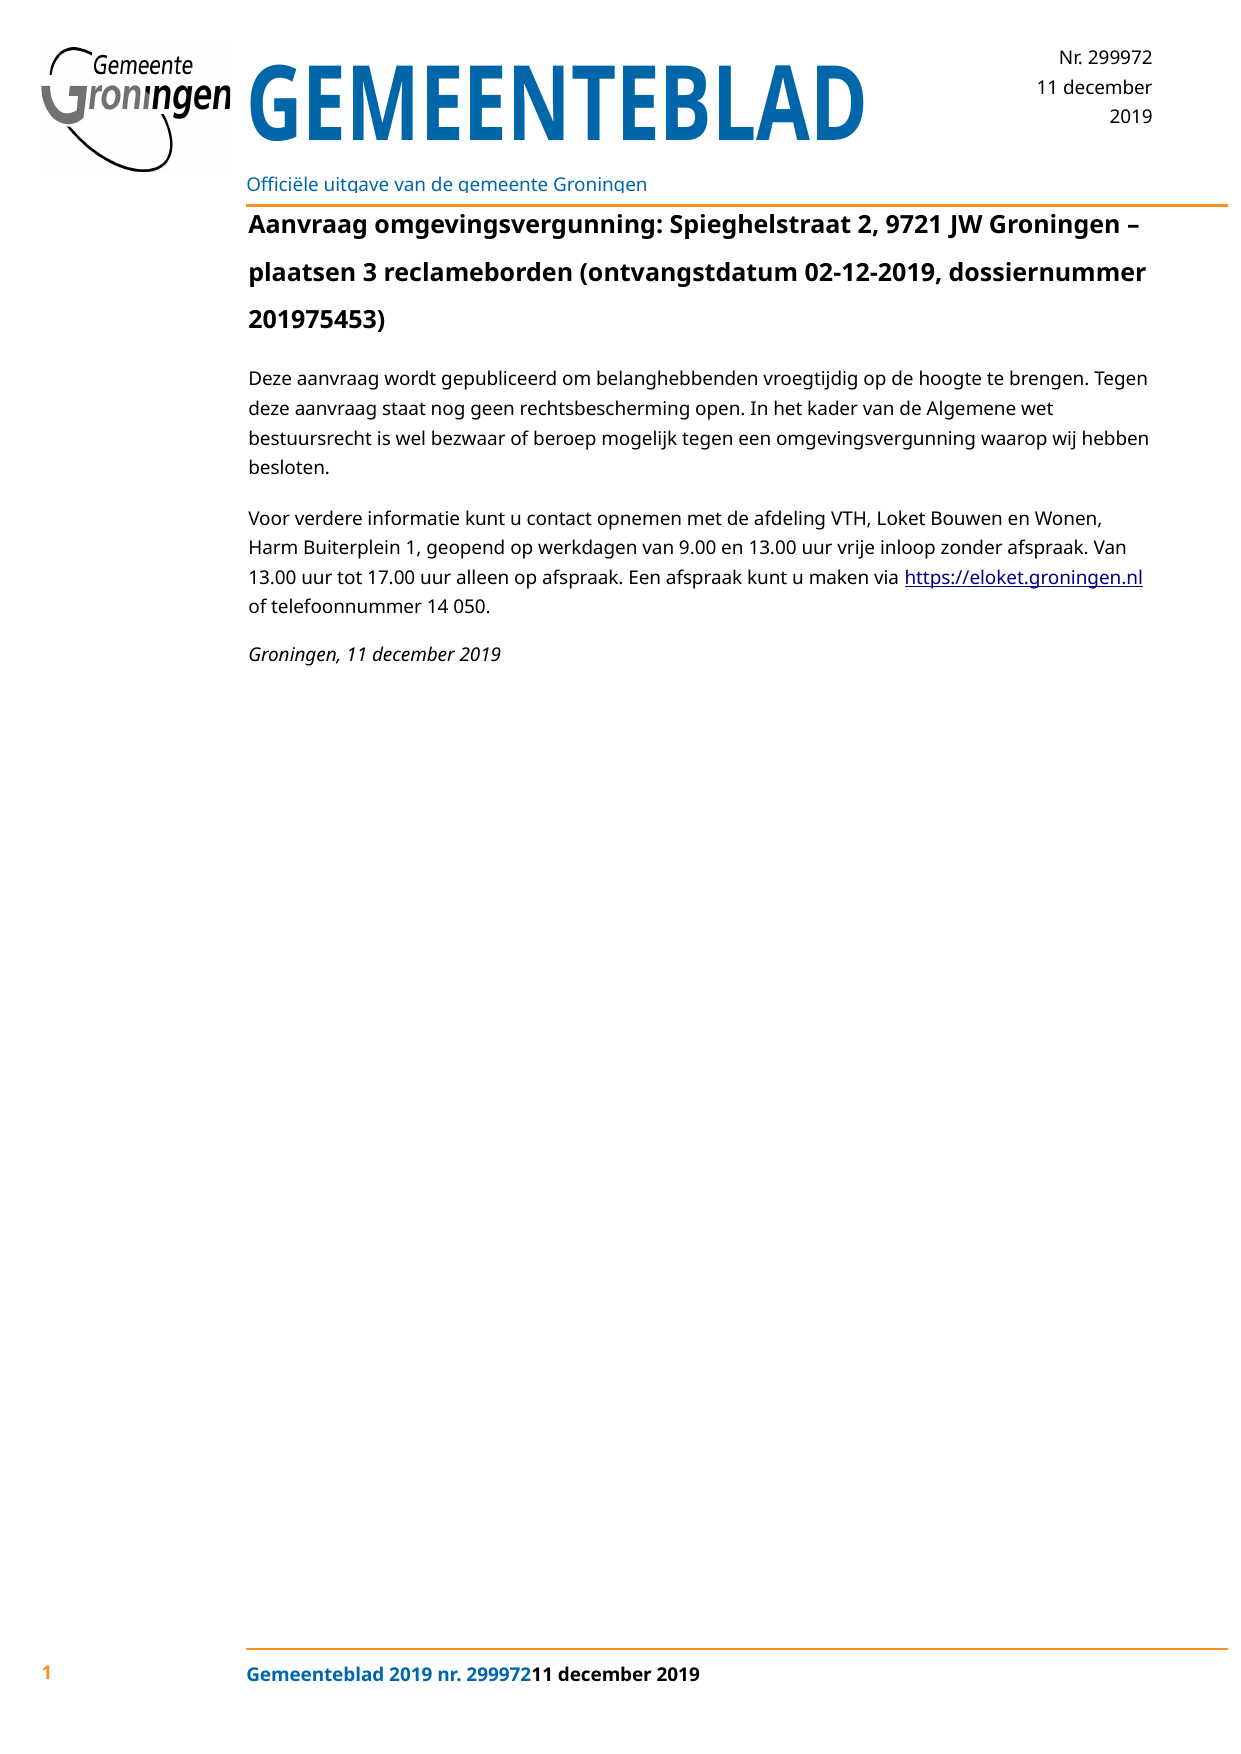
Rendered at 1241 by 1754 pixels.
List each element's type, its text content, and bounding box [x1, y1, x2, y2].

text Voor verdere informatie kunt u contact opnemen met de afdeling VTH, Loket Bouwen en Wonen, Harm Buiterplein 1, geopend op werkdagen van 9.00 en 13.00 uur vrije inloop zonder afspraak. Van 13.00 uur tot 17.00 uur alleen op afspraak. Een afspraak kunt u maken via https://eloket.groningen.nl of telefoonnummer 14 050. [248, 505, 1152, 619]
text Groningen, 11 december 2019 [248, 641, 1152, 667]
text Deze aanvraag wordt gepubliceerd om belanghebbenden vroegtijdig op de hoogte te brengen. Tegen deze aanvraag staat nog geen rechtsbescherming open. In het kader van de Algemene wet bestuursrecht is wel bezwaar of beroep mogelijk tegen een omgevingsvergunning waarop wij hebben besloten. [248, 366, 1152, 480]
text Aanvraag omgevingsvergunning: Spieghelstraat 2, 9721 JW Groningen – plaatsen 3 reclameborden (ontvangstdatum 02-12-2019, dossiernummer 201975453) [248, 207, 1152, 336]
picture [41, 47, 231, 172]
